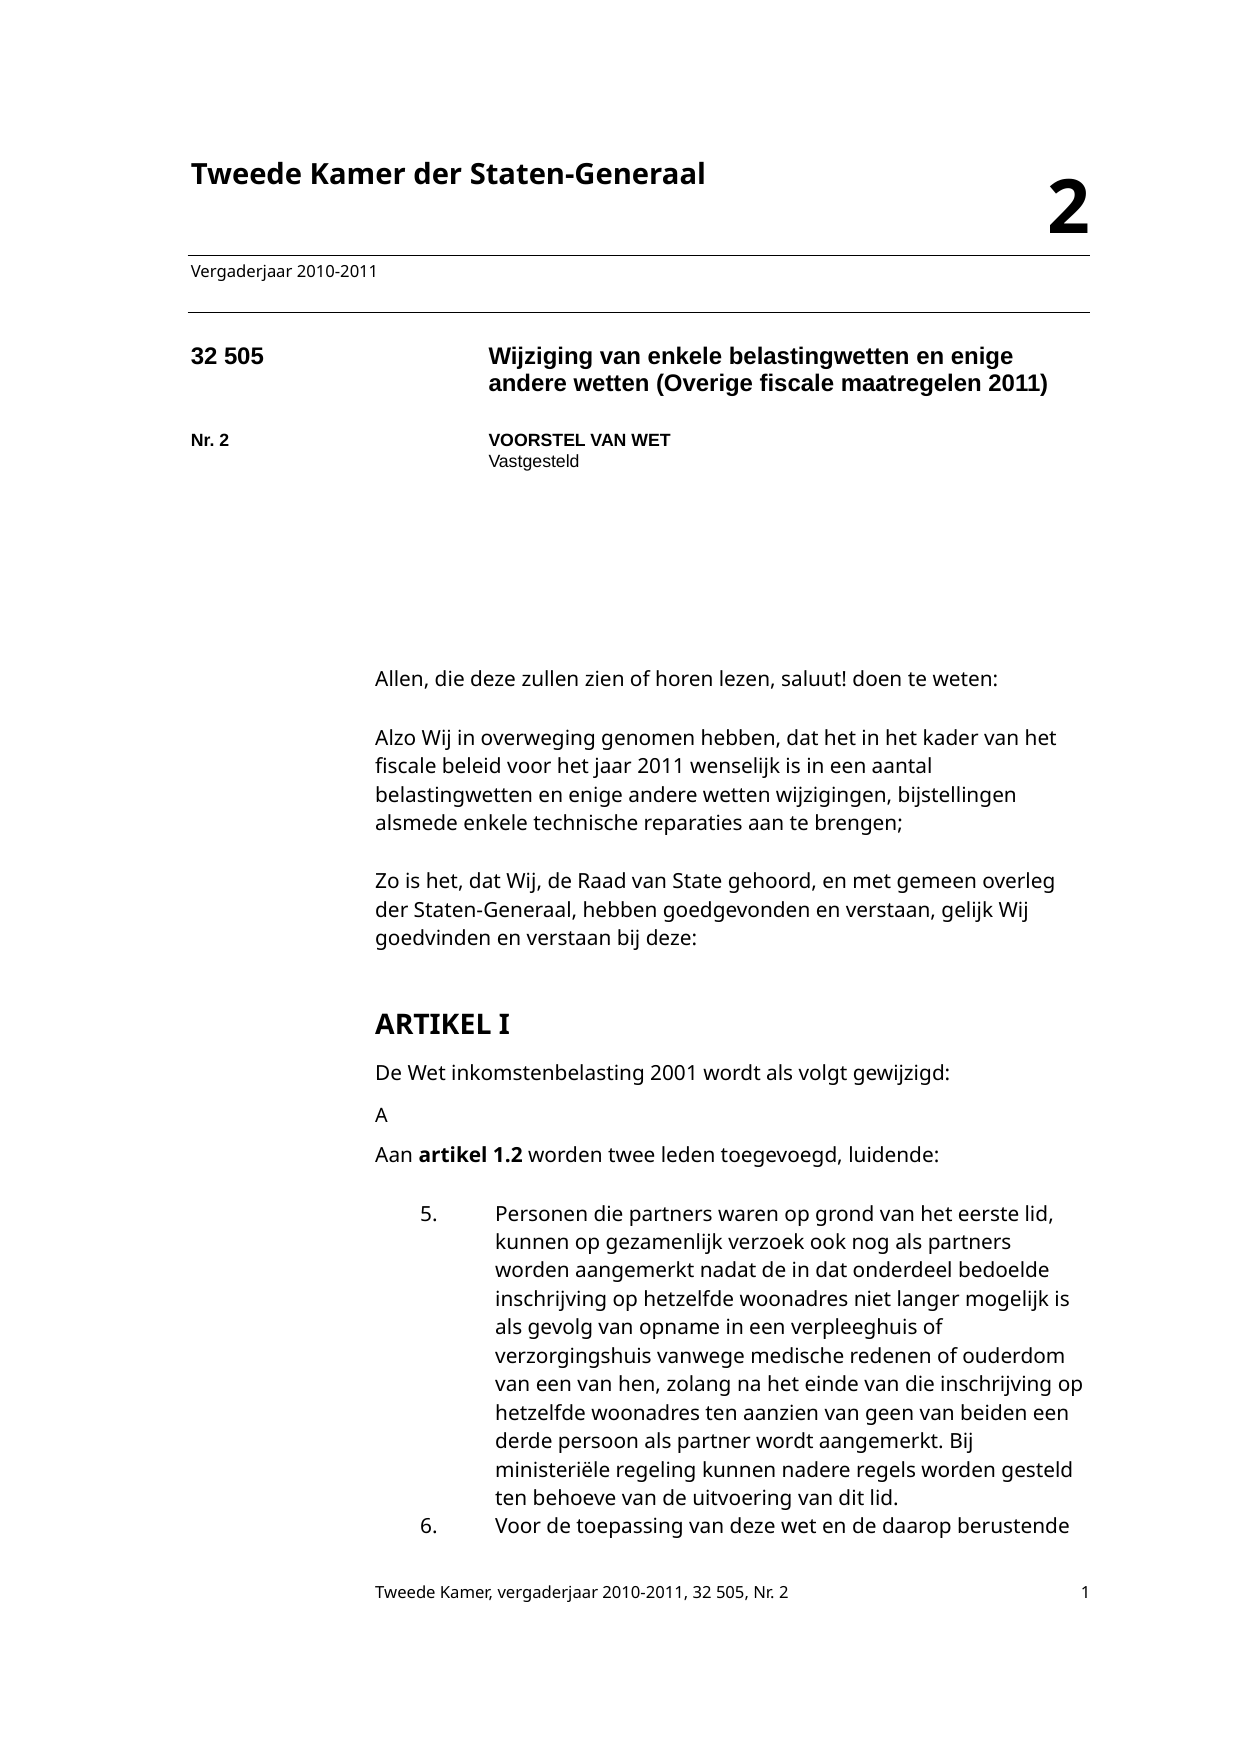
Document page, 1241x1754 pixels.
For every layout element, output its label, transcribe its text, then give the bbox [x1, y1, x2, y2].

text Alzo Wij in overweging genomen hebben, dat het in het kader van het fiscale beleid voor het jaar 2011 wenselijk is in een aantal belastingwetten en enige andere wetten wijzigingen, bijstellingen alsmede enkele technische reparaties aan te brengen; [375, 723, 1090, 837]
text Allen, die deze zullen zien of horen lezen, saluut! doen te weten: [375, 664, 1090, 693]
list Personen die partners waren op grond van het eerste lid, kunnen op gezamenlijk verzoek ook nog als partners worden aangemerkt nadat de in dat onderdeel bedoelde inschrijving op hetzelfde woonadres niet langer mogelijk is als gevolg van opname in een verpleeghuis of verzorgingshuis vanwege medische redenen of ouderdom van een van hen, zolang na het einde van die inschrijving op hetzelfde woonadres ten aanzien van geen van beiden een derde persoon als partner wordt aangemerkt. Bij ministeriële regeling kunnen nadere regels worden gesteld ten behoeve van de uitvoering van dit lid. [420, 1199, 1090, 1512]
table_header Tweede Kamer der Staten-Generaal [188, 150, 909, 255]
table_header 2 [910, 150, 1090, 255]
subtitle ARTIKEL I [375, 1004, 1090, 1043]
text A [375, 1102, 1090, 1128]
table_cell Vergaderjaar 2010-2011 [188, 256, 485, 312]
text Zo is het, dat Wij, de Raad van State gehoord, en met gemeen overleg der Staten-Generaal, hebben goedgevonden en verstaan, gelijk Wij goedvinden en verstaan bij deze: [375, 867, 1090, 952]
list Voor de toepassing van deze wet en de daarop berustende [420, 1512, 1090, 1540]
table_cell Wijziging van enkele belastingwetten en enige andere wetten (Overige fiscale maatregelen 2011) [485, 339, 1090, 427]
table_cell Nr. 2 [188, 427, 485, 546]
table_cell [485, 256, 1090, 312]
table_cell 32 505 [188, 339, 485, 427]
table_cell [188, 313, 485, 339]
text De Wet inkomstenbelasting 2001 wordt als volgt gewijzigd: [375, 1058, 1090, 1087]
table_cell VOORSTEL VAN WET Vastgesteld [485, 427, 1090, 546]
table_cell [485, 313, 1090, 339]
text Aan artikel 1.2 worden twee leden toegevoegd, luidende: [375, 1140, 1090, 1169]
